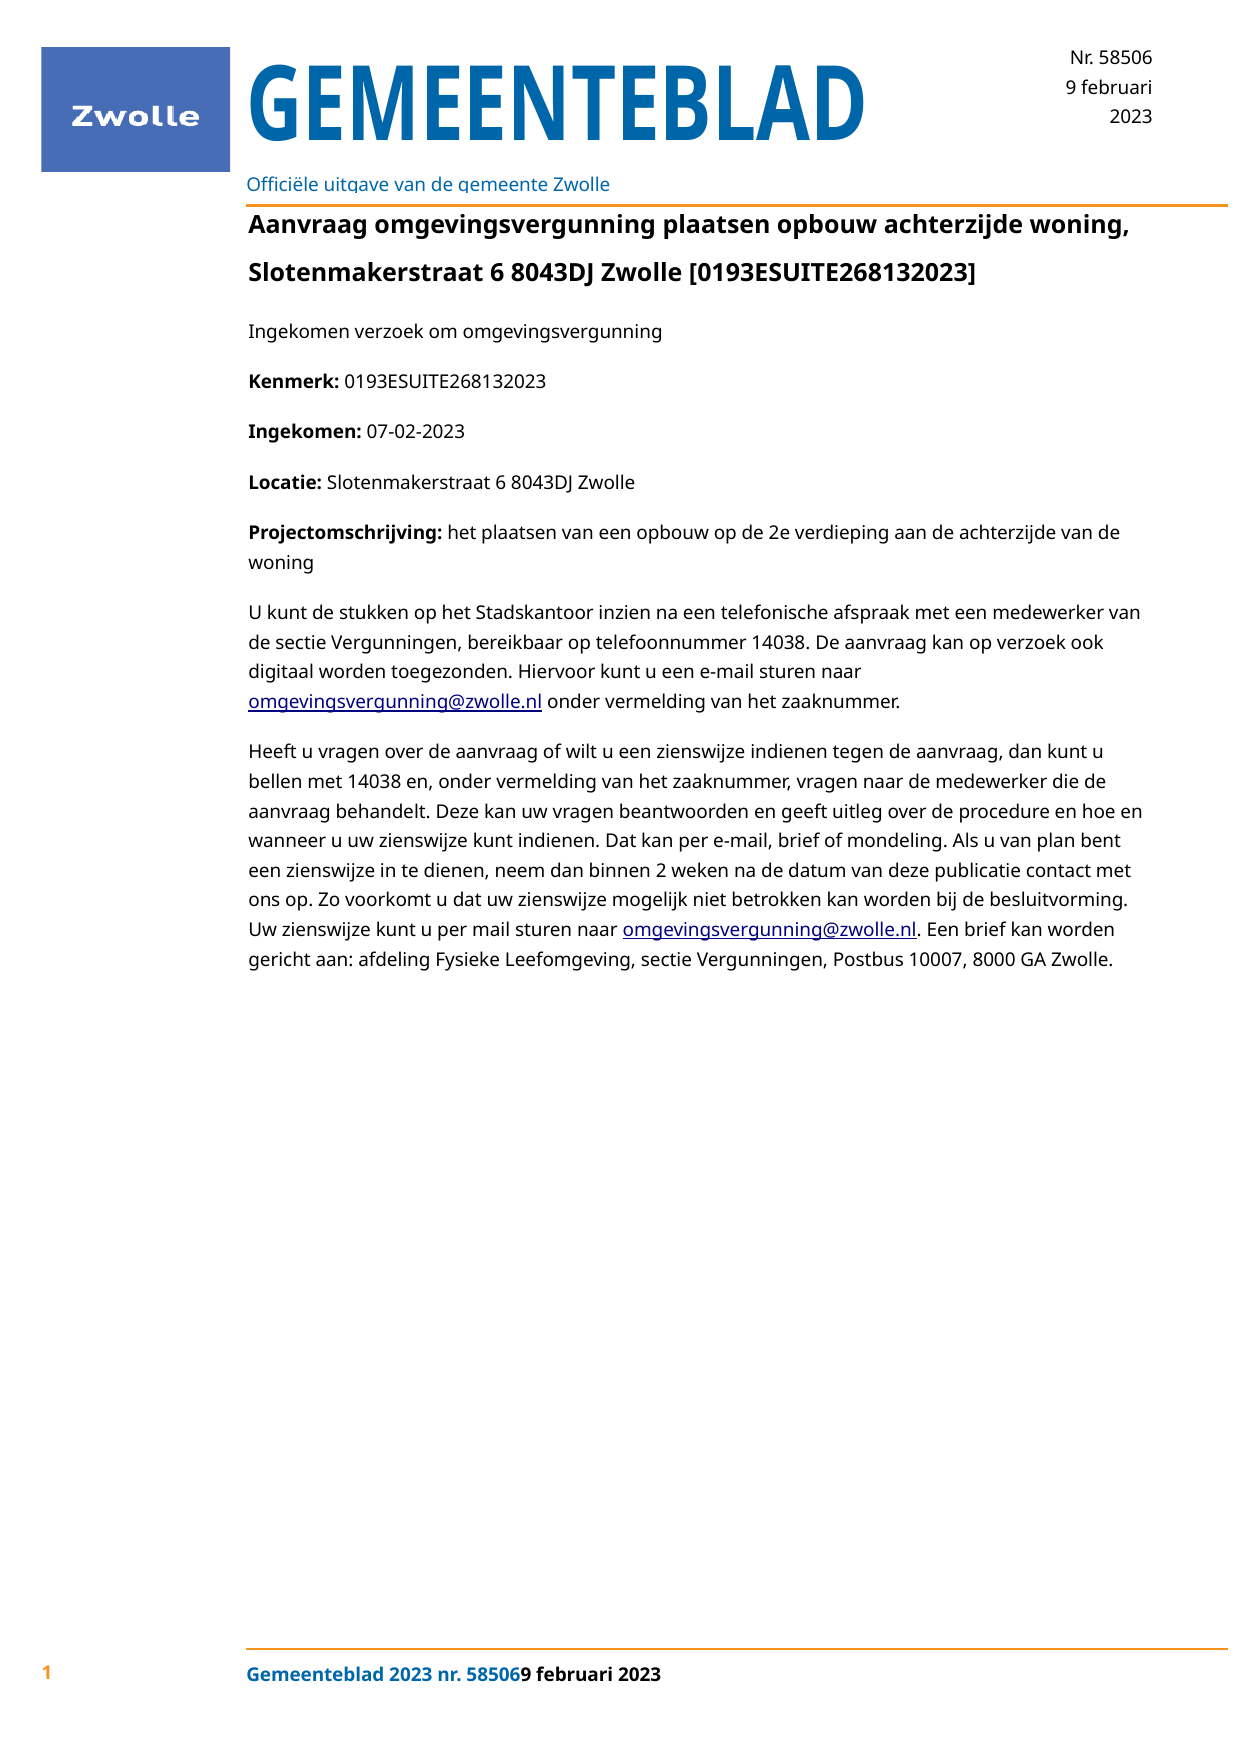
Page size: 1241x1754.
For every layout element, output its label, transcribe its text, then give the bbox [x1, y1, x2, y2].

text Ingekomen verzoek om omgevingsvergunning [248, 318, 1152, 344]
text U kunt de stukken op het Stadskantoor inzien na een telefonische afspraak met een medewerker van de sectie Vergunningen, bereikbaar op telefoonnummer 14038. De aanvraag kan op verzoek ook digitaal worden toegezonden. Hiervoor kunt u een e-mail sturen naar omgevingsvergunning@zwolle.nl onder vermelding van het zaaknummer. [248, 599, 1152, 714]
text Ingekomen: 07-02-2023 [248, 419, 1152, 444]
picture [41, 47, 231, 172]
text Kenmerk: 0193ESUITE268132023 [248, 368, 1152, 394]
text Aanvraag omgevingsvergunning plaatsen opbouw achterzijde woning, Slotenmakerstraat 6 8043DJ Zwolle [0193ESUITE268132023] [248, 207, 1152, 288]
text Heeft u vragen over de aanvraag of wilt u een zienswijze indienen tegen de aanvraag, dan kunt u bellen met 14038 en, onder vermelding van het zaaknummer, vragen naar de medewerker die de aanvraag behandelt. Deze kan uw vragen beantwoorden en geeft uitleg over de procedure en hoe en wanneer u uw zienswijze kunt indienen. Dat kan per e-mail, brief of mondeling. Als u van plan bent een zienswijze in te dienen, neem dan binnen 2 weken na de datum van deze publicatie contact met ons op. Zo voorkomt u dat uw zienswijze mogelijk niet betrokken kan worden bij de besluitvorming. Uw zienswijze kunt u per mail sturen naar omgevingsvergunning@zwolle.nl. Een brief kan worden gericht aan: afdeling Fysieke Leefomgeving, sectie Vergunningen, Postbus 10007, 8000 GA Zwolle. [248, 739, 1152, 972]
text Locatie: Slotenmakerstraat 6 8043DJ Zwolle [248, 469, 1152, 495]
text Projectomschrijving: het plaatsen van een opbouw op de 2e verdieping aan de achterzijde van de woning [248, 519, 1152, 575]
